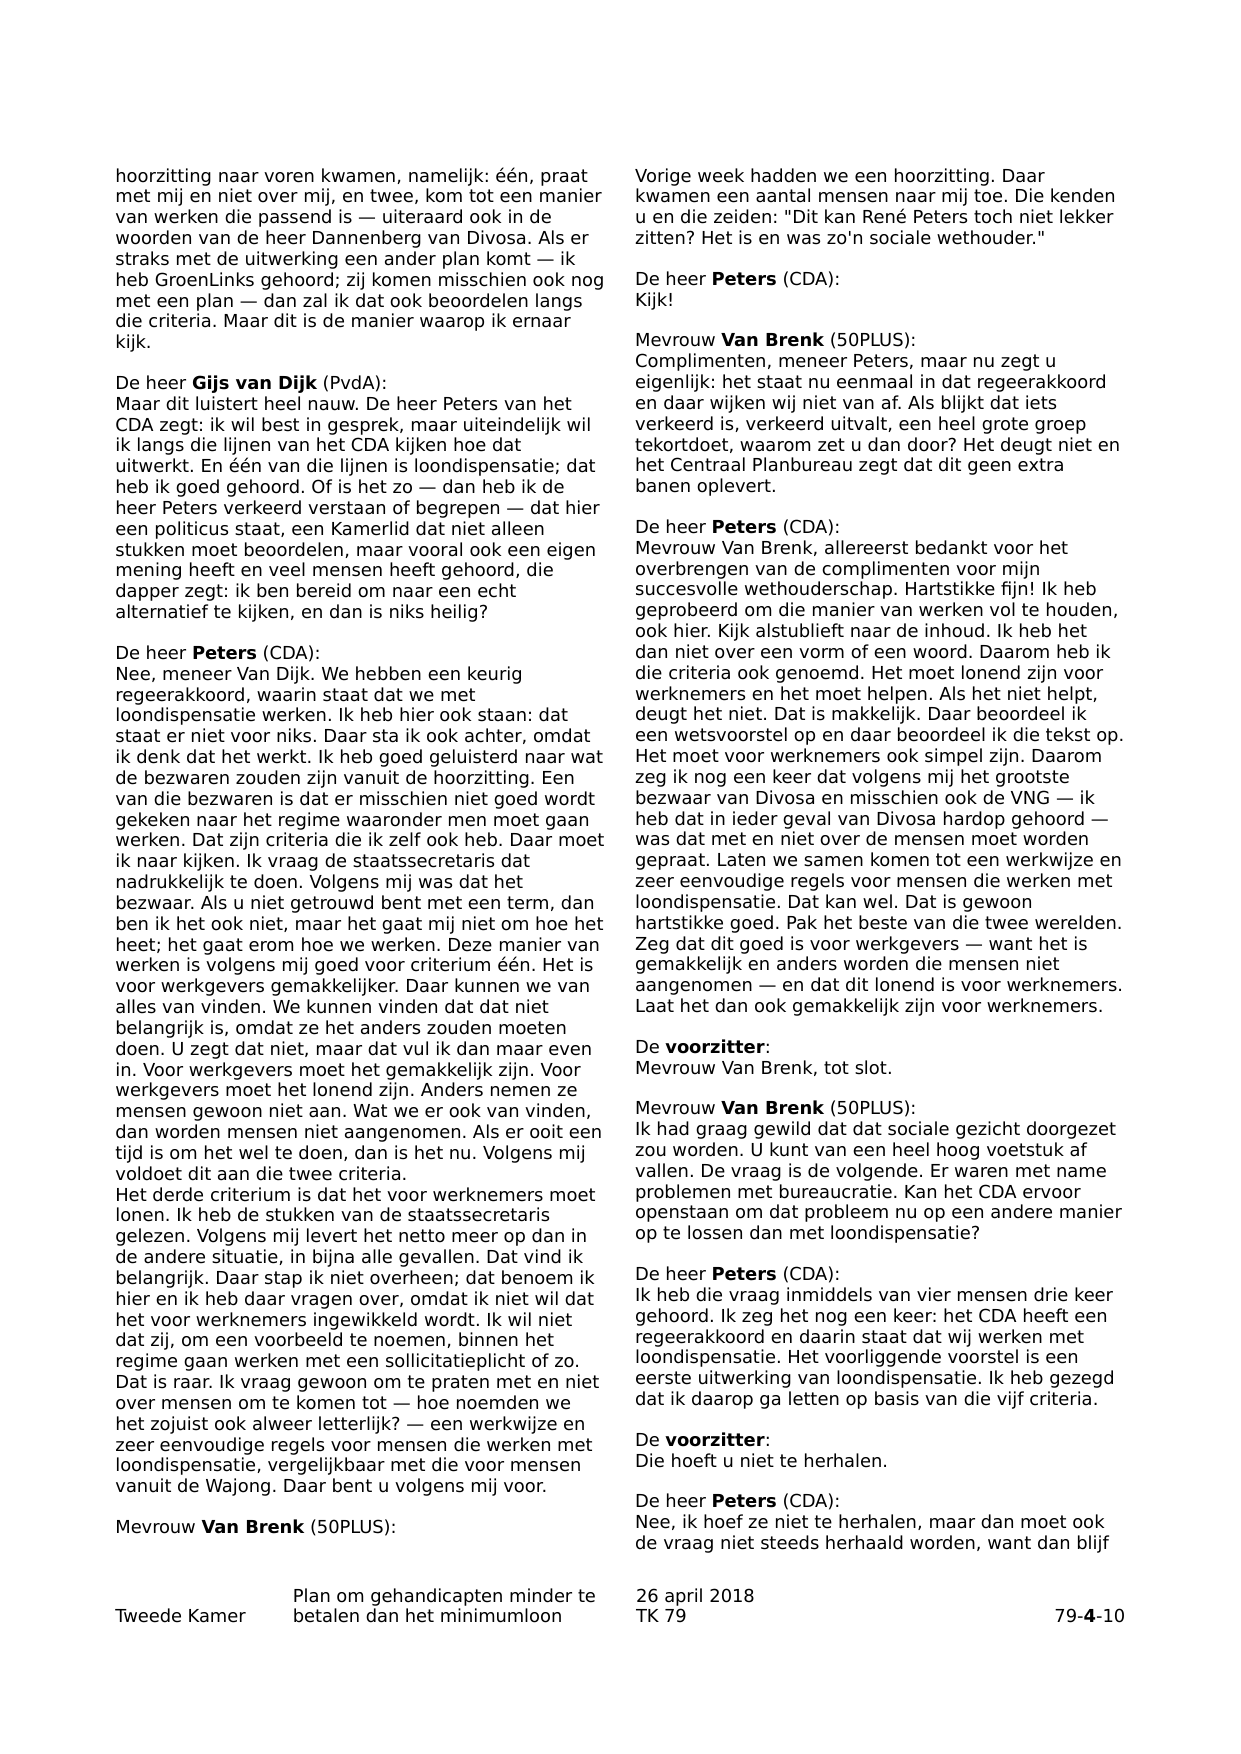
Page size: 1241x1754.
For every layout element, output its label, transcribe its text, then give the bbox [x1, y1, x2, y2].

text De heer Peters (CDA): [635, 1264, 1125, 1285]
text Maar dit luistert heel nauw. De heer Peters van het CDA zegt: ik wil best in gesprek, maar uiteindelijk wil ik langs die lijnen van het CDA kijken hoe dat uitwerkt. En één van die lijnen is loondispensatie; dat heb ik goed gehoord. Of is het zo — dan heb ik de heer Peters verkeerd verstaan of begrepen — dat hier een politicus staat, een Kamerlid dat niet alleen stukken moet beoordelen, maar vooral ook een eigen mening heeft en veel mensen heeft gehoord, die dapper zegt: ik ben bereid om naar een echt alternatief te kijken, en dan is niks heilig? [115, 393, 605, 623]
text Kijk! [635, 289, 1125, 310]
text De voorzitter: [635, 1037, 1125, 1057]
text Vorige week hadden we een hoorzitting. Daar kwamen een aantal mensen naar mij toe. Die kenden u en die zeiden: "Dit kan René Peters toch niet lekker zitten? Het is en was zo'n sociale wethouder." [635, 165, 1125, 249]
text Mevrouw Van Brenk, allereerst bedankt voor het overbrengen van de complimenten voor mijn succesvolle wethouderschap. Hartstikke fijn! Ik heb geprobeerd om die manier van werken vol te houden, ook hier. Kijk alstublieft naar de inhoud. Ik heb het dan niet over een vorm of een woord. Daarom heb ik die criteria ook genoemd. Het moet lonend zijn voor werknemers en het moet helpen. Als het niet helpt, deugt het niet. Dat is makkelijk. Daar beoordeel ik een wetsvoorstel op en daar beoordeel ik die tekst op. Het moet voor werknemers ook simpel zijn. Daarom zeg ik nog een keer dat volgens mij het grootste bezwaar van Divosa en misschien ook de VNG — ik heb dat in ieder geval van Divosa hardop gehoord — was dat met en niet over de mensen moet worden gepraat. Laten we samen komen tot een werkwijze en zeer eenvoudige regels voor mensen die werken met loondispensatie. Dat kan wel. Dat is gewoon hartstikke goed. Pak het beste van die twee werelden. Zeg dat dit goed is voor werkgevers — want het is gemakkelijk en anders worden die mensen niet aangenomen — en dat dit lonend is voor werknemers. Laat het dan ook gemakkelijk zijn voor werknemers. [635, 537, 1125, 1017]
text Nee, meneer Van Dijk. We hebben een keurig regeerakkoord, waarin staat dat we met loondispensatie werken. Ik heb hier ook staan: dat staat er niet voor niks. Daar sta ik ook achter, omdat ik denk dat het werkt. Ik heb goed geluisterd naar wat de bezwaren zouden zijn vanuit de hoorzitting. Een van die bezwaren is dat er misschien niet goed wordt gekeken naar het regime waaronder men moet gaan werken. Dat zijn criteria die ik zelf ook heb. Daar moet ik naar kijken. Ik vraag de staatssecretaris dat nadrukkelijk te doen. Volgens mij was dat het bezwaar. Als u niet getrouwd bent met een term, dan ben ik het ook niet, maar het gaat mij niet om hoe het heet; het gaat erom hoe we werken. Deze manier van werken is volgens mij goed voor criterium één. Het is voor werkgevers gemakkelijker. Daar kunnen we van alles van vinden. We kunnen vinden dat dat niet belangrijk is, omdat ze het anders zouden moeten doen. U zegt dat niet, maar dat vul ik dan maar even in. Voor werkgevers moet het gemakkelijk zijn. Voor werkgevers moet het lonend zijn. Anders nemen ze mensen gewoon niet aan. Wat we er ook van vinden, dan worden mensen niet aangenomen. Als er ooit een tijd is om het wel te doen, dan is het nu. Volgens mij voldoet dit aan die twee criteria. [115, 663, 605, 1184]
text De heer Peters (CDA): [635, 517, 1125, 537]
text De voorzitter: [635, 1430, 1125, 1450]
text Complimenten, meneer Peters, maar nu zegt u eigenlijk: het staat nu eenmaal in dat regeerakkoord en daar wijken wij niet van af. Als blijkt dat iets verkeerd is, verkeerd uitvalt, een heel grote groep tekortdoet, waarom zet u dan door? Het deugt niet en het Centraal Planbureau zegt dat dit geen extra banen oplevert. [635, 351, 1125, 497]
text De heer Peters (CDA): [635, 1491, 1125, 1512]
text De heer Gijs van Dijk (PvdA): [115, 373, 605, 393]
text Het derde criterium is dat het voor werknemers moet lonen. Ik heb de stukken van de staatssecretaris gelezen. Volgens mij levert het netto meer op dan in de andere situatie, in bijna alle gevallen. Dat vind ik belangrijk. Daar stap ik niet overheen; dat benoem ik hier en ik heb daar vragen over, omdat ik niet wil dat het voor werknemers ingewikkeld wordt. Ik wil niet dat zij, om een voorbeeld te noemen, binnen het regime gaan werken met een sollicitatieplicht of zo. Dat is raar. Ik vraag gewoon om te praten met en niet over mensen om te komen tot — hoe noemden we het zojuist ook alweer letterlijk? — een werkwijze en zeer eenvoudige regels voor mensen die werken met loondispensatie, vergelijkbaar met die voor mensen vanuit de Wajong. Daar bent u volgens mij voor. [115, 1184, 605, 1497]
text De heer Peters (CDA): [115, 643, 605, 663]
text hoorzitting naar voren kwamen, namelijk: één, praat met mij en niet over mij, en twee, kom tot een manier van werken die passend is — uiteraard ook in de woorden van de heer Dannenberg van Divosa. Als er straks met de uitwerking een ander plan komt — ik heb GroenLinks gehoord; zij komen misschien ook nog met een plan — dan zal ik dat ook beoordelen langs die criteria. Maar dit is de manier waarop ik ernaar kijk. [115, 165, 605, 353]
text Nee, ik hoef ze niet te herhalen, maar dan moet ook de vraag niet steeds herhaald worden, want dan blijf [635, 1512, 1125, 1554]
text Die hoeft u niet te herhalen. [635, 1450, 1125, 1471]
text Ik had graag gewild dat dat sociale gezicht doorgezet zou worden. U kunt van een heel hoog voetstuk af vallen. De vraag is de volgende. Er waren met name problemen met bureaucratie. Kan het CDA ervoor openstaan om dat probleem nu op een andere manier op te lossen dan met loondispensatie? [635, 1119, 1125, 1244]
text Mevrouw Van Brenk (50PLUS): [635, 1098, 1125, 1119]
text Mevrouw Van Brenk (50PLUS): [115, 1517, 605, 1537]
text De heer Peters (CDA): [635, 269, 1125, 289]
text Mevrouw Van Brenk, tot slot. [635, 1057, 1125, 1078]
text Ik heb die vraag inmiddels van vier mensen drie keer gehoord. Ik zeg het nog een keer: het CDA heeft een regeerakkoord en daarin staat dat wij werken met loondispensatie. Het voorliggende voorstel is een eerste uitwerking van loondispensatie. Ik heb gezegd dat ik daarop ga letten op basis van die vijf criteria. [635, 1285, 1125, 1410]
text Mevrouw Van Brenk (50PLUS): [635, 330, 1125, 351]
